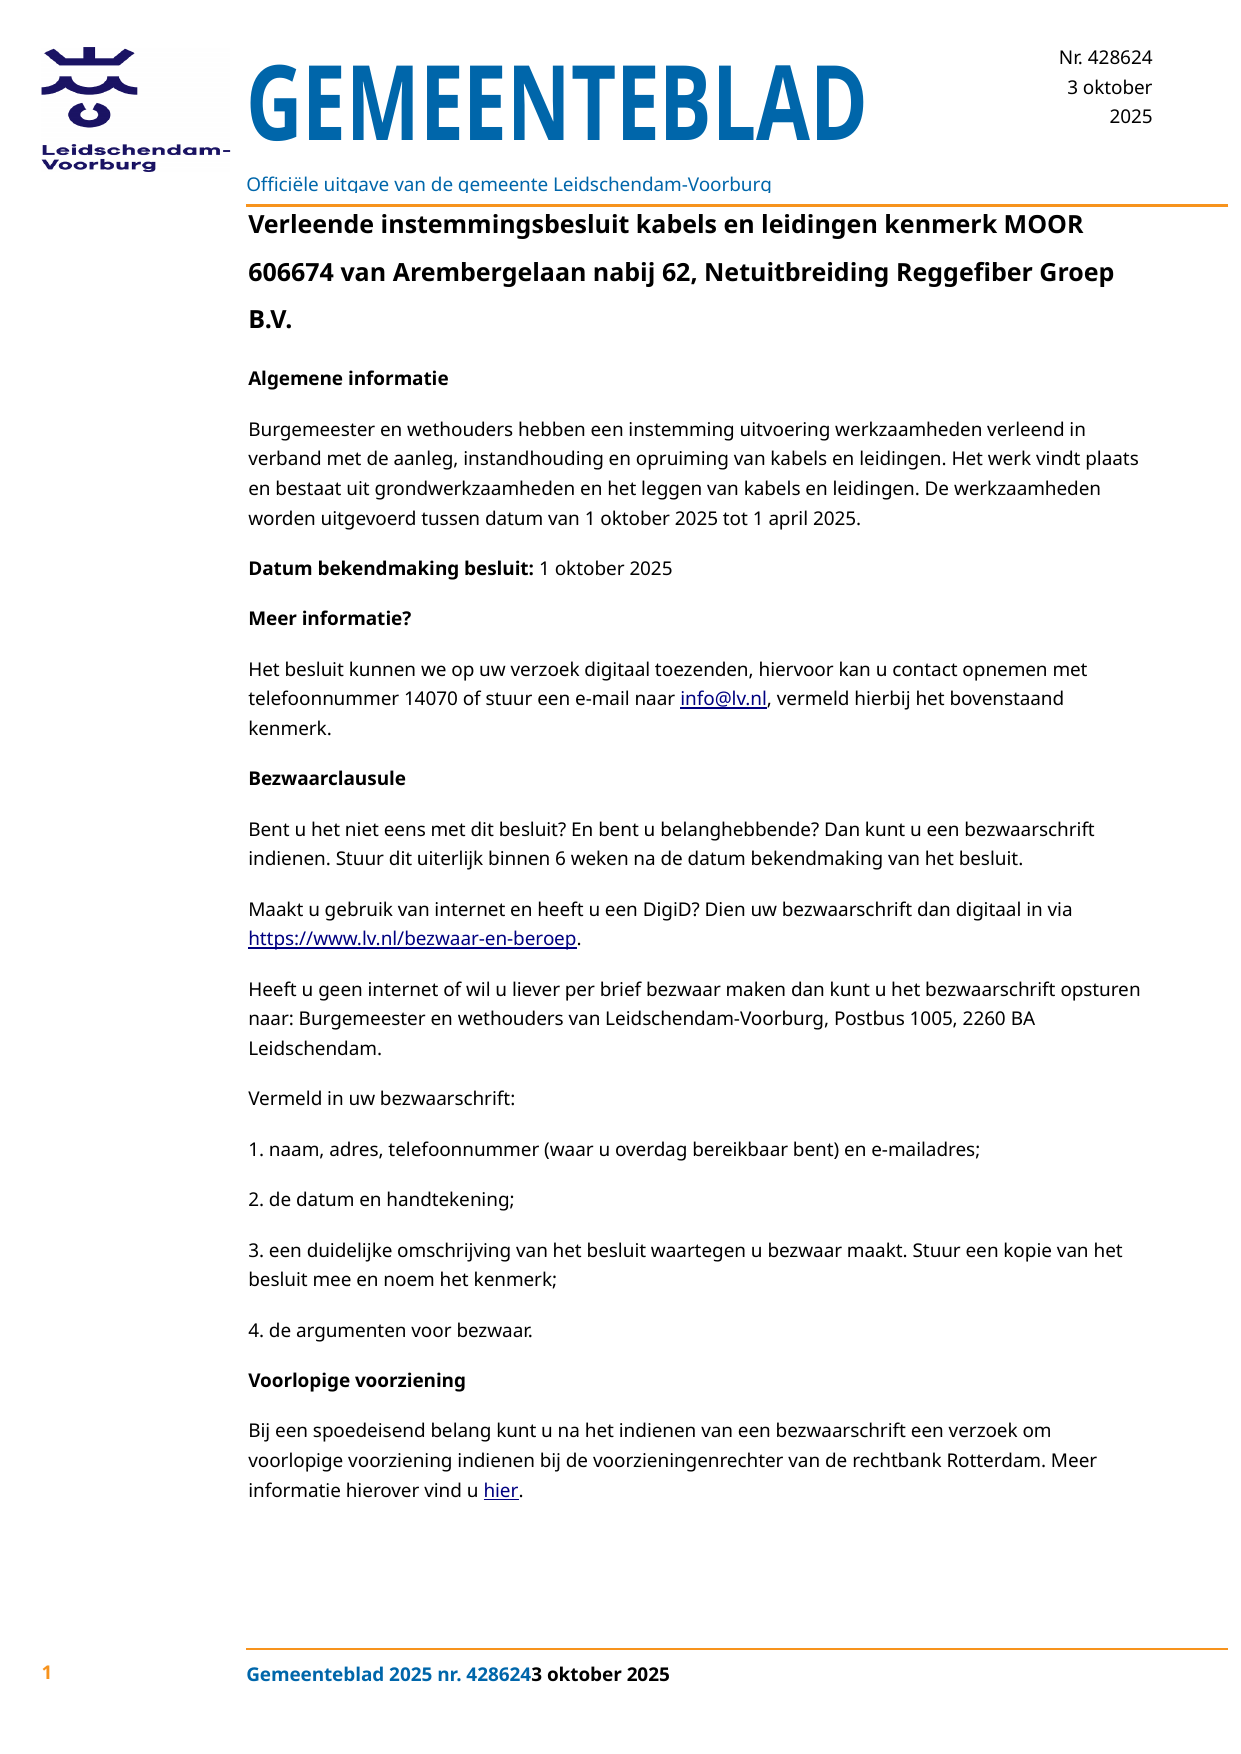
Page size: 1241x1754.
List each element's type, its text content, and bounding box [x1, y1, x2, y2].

text Het besluit kunnen we op uw verzoek digitaal toezenden, hiervoor kan u contact opnemen met telefoonnummer 14070 of stuur een e-mail naar info@lv.nl, vermeld hierbij het bovenstaand kenmerk. [248, 656, 1152, 741]
picture [41, 47, 231, 172]
text Algemene informatie [248, 366, 1152, 391]
text 1. naam, adres, telefoonnummer (waar u overdag bereikbaar bent) en e-mailadres; [248, 1136, 1152, 1162]
text Meer informatie? [248, 606, 1152, 631]
text Verleende instemmingsbesluit kabels en leidingen kenmerk MOOR 606674 van Arembergelaan nabij 62, Netuitbreiding Reggefiber Groep B.V. [248, 207, 1152, 336]
text Burgemeester en wethouders hebben een instemming uitvoering werkzaamheden verleend in verband met de aanleg, instandhouding en opruiming van kabels en leidingen. Het werk vindt plaats en bestaat uit grondwerkzaamheden en het leggen van kabels en leidingen. De werkzaamheden worden uitgevoerd tussen datum van 1 oktober 2025 tot 1 april 2025. [248, 416, 1152, 530]
text Bezwaarclausule [248, 766, 1152, 791]
text Datum bekendmaking besluit: 1 oktober 2025 [248, 555, 1152, 581]
text Voorlopige voorziening [248, 1367, 1152, 1393]
text 3. een duidelijke omschrijving van het besluit waartegen u bezwaar maakt. Stuur een kopie van het besluit mee en noem het kenmerk; [248, 1237, 1152, 1292]
text Bent u het niet eens met dit besluit? En bent u belanghebbende? Dan kunt u een bezwaarschrift indienen. Stuur dit uiterlijk binnen 6 weken na de datum bekendmaking van het besluit. [248, 816, 1152, 871]
text 4. de argumenten voor bezwaar. [248, 1317, 1152, 1342]
text Vermeld in uw bezwaarschrift: [248, 1086, 1152, 1111]
text Bij een spoedeisend belang kunt u na het indienen van een bezwaarschrift een verzoek om voorlopige voorziening indienen bij de voorzieningenrechter van de rechtbank Rotterdam. Meer informatie hierover vind u hier. [248, 1418, 1152, 1502]
text Heeft u geen internet of wil u liever per brief bezwaar maken dan kunt u het bezwaarschrift opsturen naar: Burgemeester en wethouders van Leidschendam-Voorburg, Postbus 1005, 2260 BA Leidschendam. [248, 976, 1152, 1061]
text Maakt u gebruik van internet en heeft u een DigiD? Dien uw bezwaarschrift dan digitaal in via https://www.lv.nl/bezwaar-en-beroep. [248, 896, 1152, 951]
text 2. de datum en handtekening; [248, 1186, 1152, 1212]
